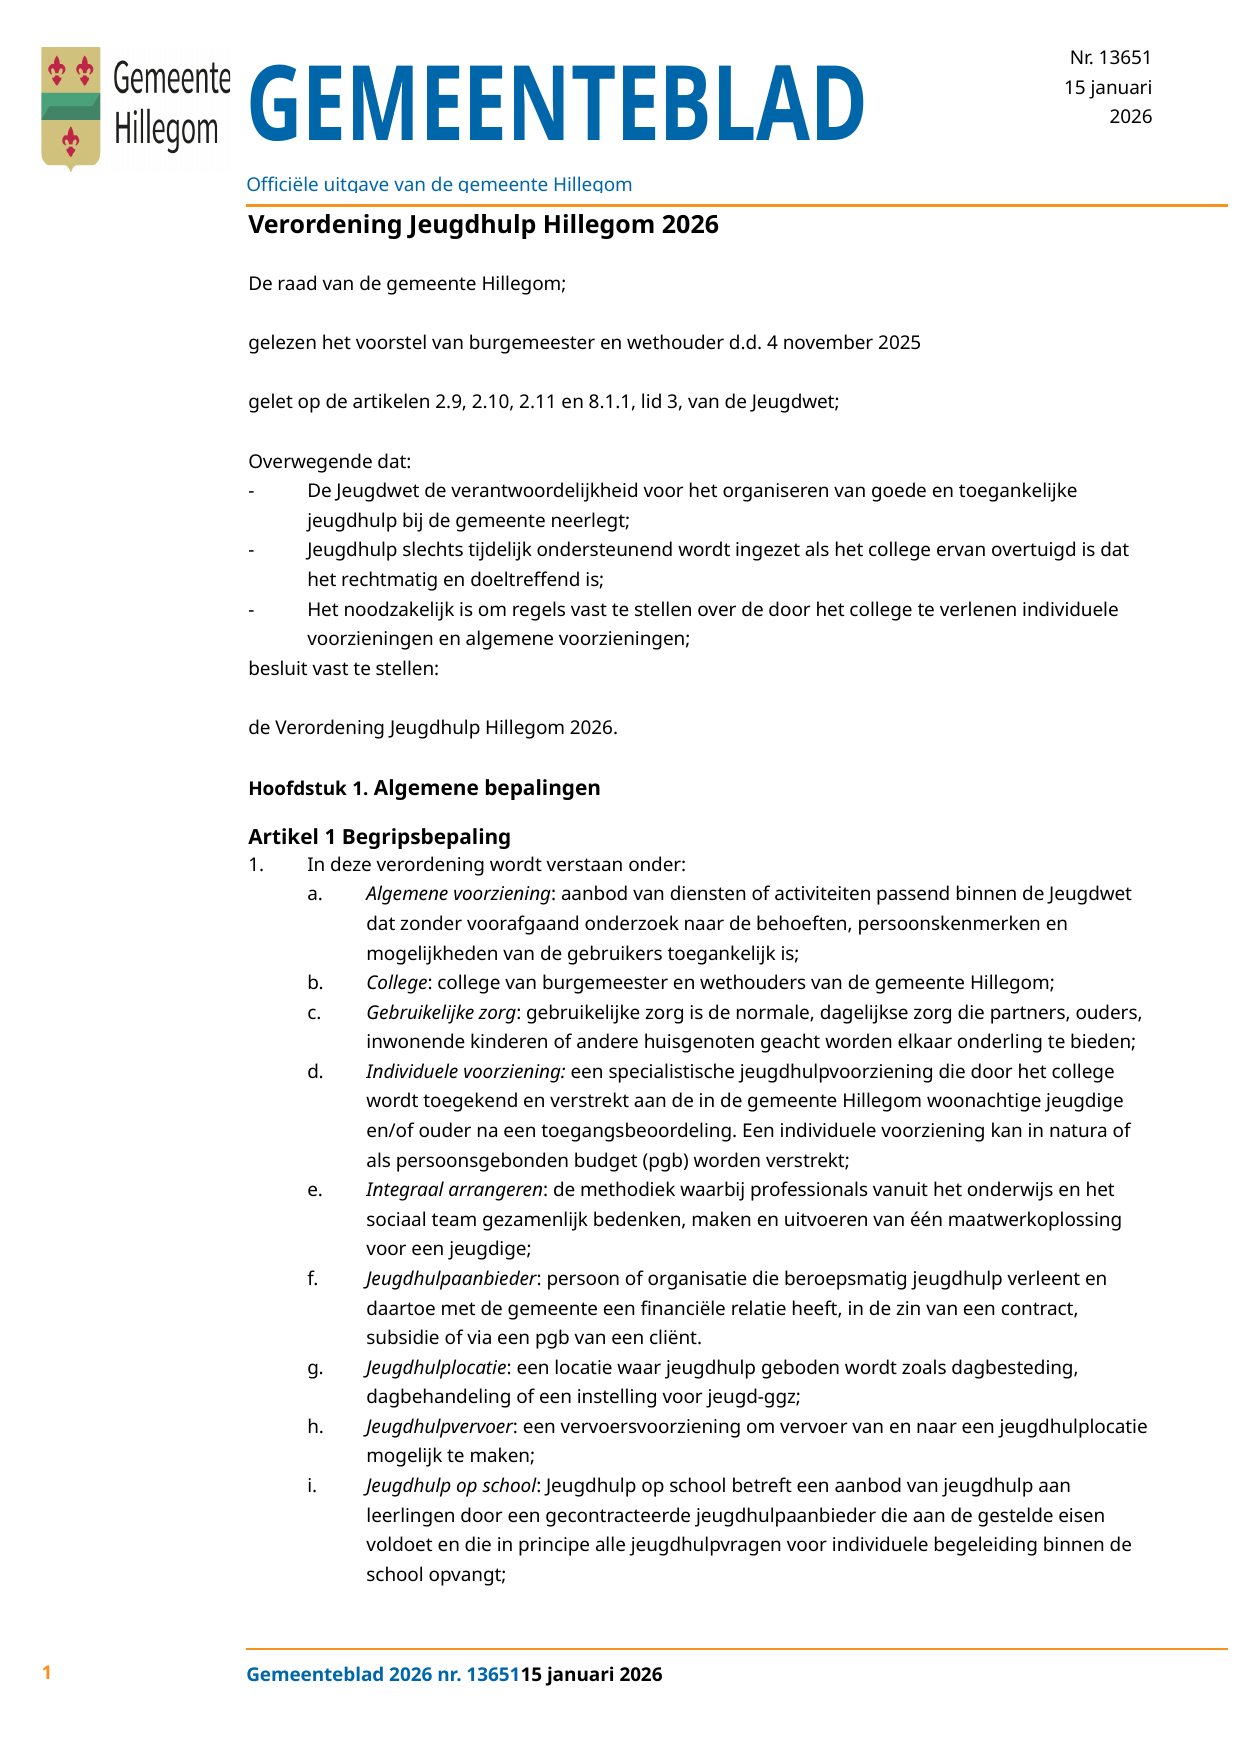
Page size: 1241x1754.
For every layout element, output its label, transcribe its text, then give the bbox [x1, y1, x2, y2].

text Hoofdstuk 1. Algemene bepalingen [248, 773, 1152, 802]
list Algemene voorziening: aanbod van diensten of activiteiten passend binnen de Jeugdwet dat zonder voorafgaand onderzoek naar de behoeften, persoonskenmerken en mogelijkheden van de gebruikers toegankelijk is; [307, 881, 1152, 965]
list Individuele voorziening: een specialistische jeugdhulpvoorziening die door het college wordt toegekend en verstrekt aan de in de gemeente Hillegom woonachtige jeugdige en/of ouder na een toegangsbeoordeling. Een individuele voorziening kan in natura of als persoonsgebonden budget (pgb) worden verstrekt; [307, 1058, 1152, 1172]
text besluit vast te stellen: [248, 655, 1152, 681]
text gelet op de artikelen 2.9, 2.10, 2.11 en 8.1.1, lid 3, van de Jeugdwet; [248, 389, 1152, 414]
text Verordening Jeugdhulp Hillegom 2026 [248, 207, 1152, 241]
list Integraal arrangeren: de methodiek waarbij professionals vanuit het onderwijs en het sociaal team gezamenlijk bedenken, maken en uitvoeren van één maatwerkoplossing voor een jeugdige; [307, 1176, 1152, 1261]
list In deze verordening wordt verstaan onder: [248, 851, 1152, 877]
text gelezen het voorstel van burgemeester en wethouder d.d. 4 november 2025 [248, 329, 1152, 355]
text Overwegende dat: [248, 448, 1152, 473]
picture [41, 47, 231, 172]
list Gebruikelijke zorg: gebruikelijke zorg is de normale, dagelijkse zorg die partners, ouders, inwonende kinderen of andere huisgenoten geacht worden elkaar onderling te bieden; [307, 999, 1152, 1054]
list Jeugdhulp op school: Jeugdhulp op school betreft een aanbod van jeugdhulp aan leerlingen door een gecontracteerde jeugdhulpaanbieder die aan de gestelde eisen voldoet en die in principe alle jeugdhulpvragen voor individuele begeleiding binnen de school opvangt; [307, 1472, 1152, 1587]
text De raad van de gemeente Hillegom; [248, 270, 1152, 296]
list Jeugdhulp slechts tijdelijk ondersteunend wordt ingezet als het college ervan overtuigd is dat het rechtmatig en doeltreffend is; [248, 537, 1152, 592]
list Jeugdhulpaanbieder: persoon of organisatie die beroepsmatig jeugdhulp verleent en daartoe met de gemeente een financiële relatie heeft, in de zin van een contract, subsidie of via een pgb van een cliënt. [307, 1265, 1152, 1350]
text de Verordening Jeugdhulp Hillegom 2026. [248, 714, 1152, 740]
list Jeugdhulplocatie: een locatie waar jeugdhulp geboden wordt zoals dagbesteding, dagbehandeling of een instelling voor jeugd-ggz; [307, 1354, 1152, 1409]
list College: college van burgemeester en wethouders van de gemeente Hillegom; [307, 969, 1152, 995]
list Jeugdhulpvervoer: een vervoersvoorziening om vervoer van en naar een jeugdhulplocatie mogelijk te maken; [307, 1413, 1152, 1468]
list Het noodzakelijk is om regels vast te stellen over de door het college te verlenen individuele voorzieningen en algemene voorzieningen; [248, 596, 1152, 651]
text Artikel 1 Begripsbepaling [248, 822, 1152, 851]
list De Jeugdwet de verantwoordelijkheid voor het organiseren van goede en toegankelijke jeugdhulp bij de gemeente neerlegt; [248, 477, 1152, 533]
